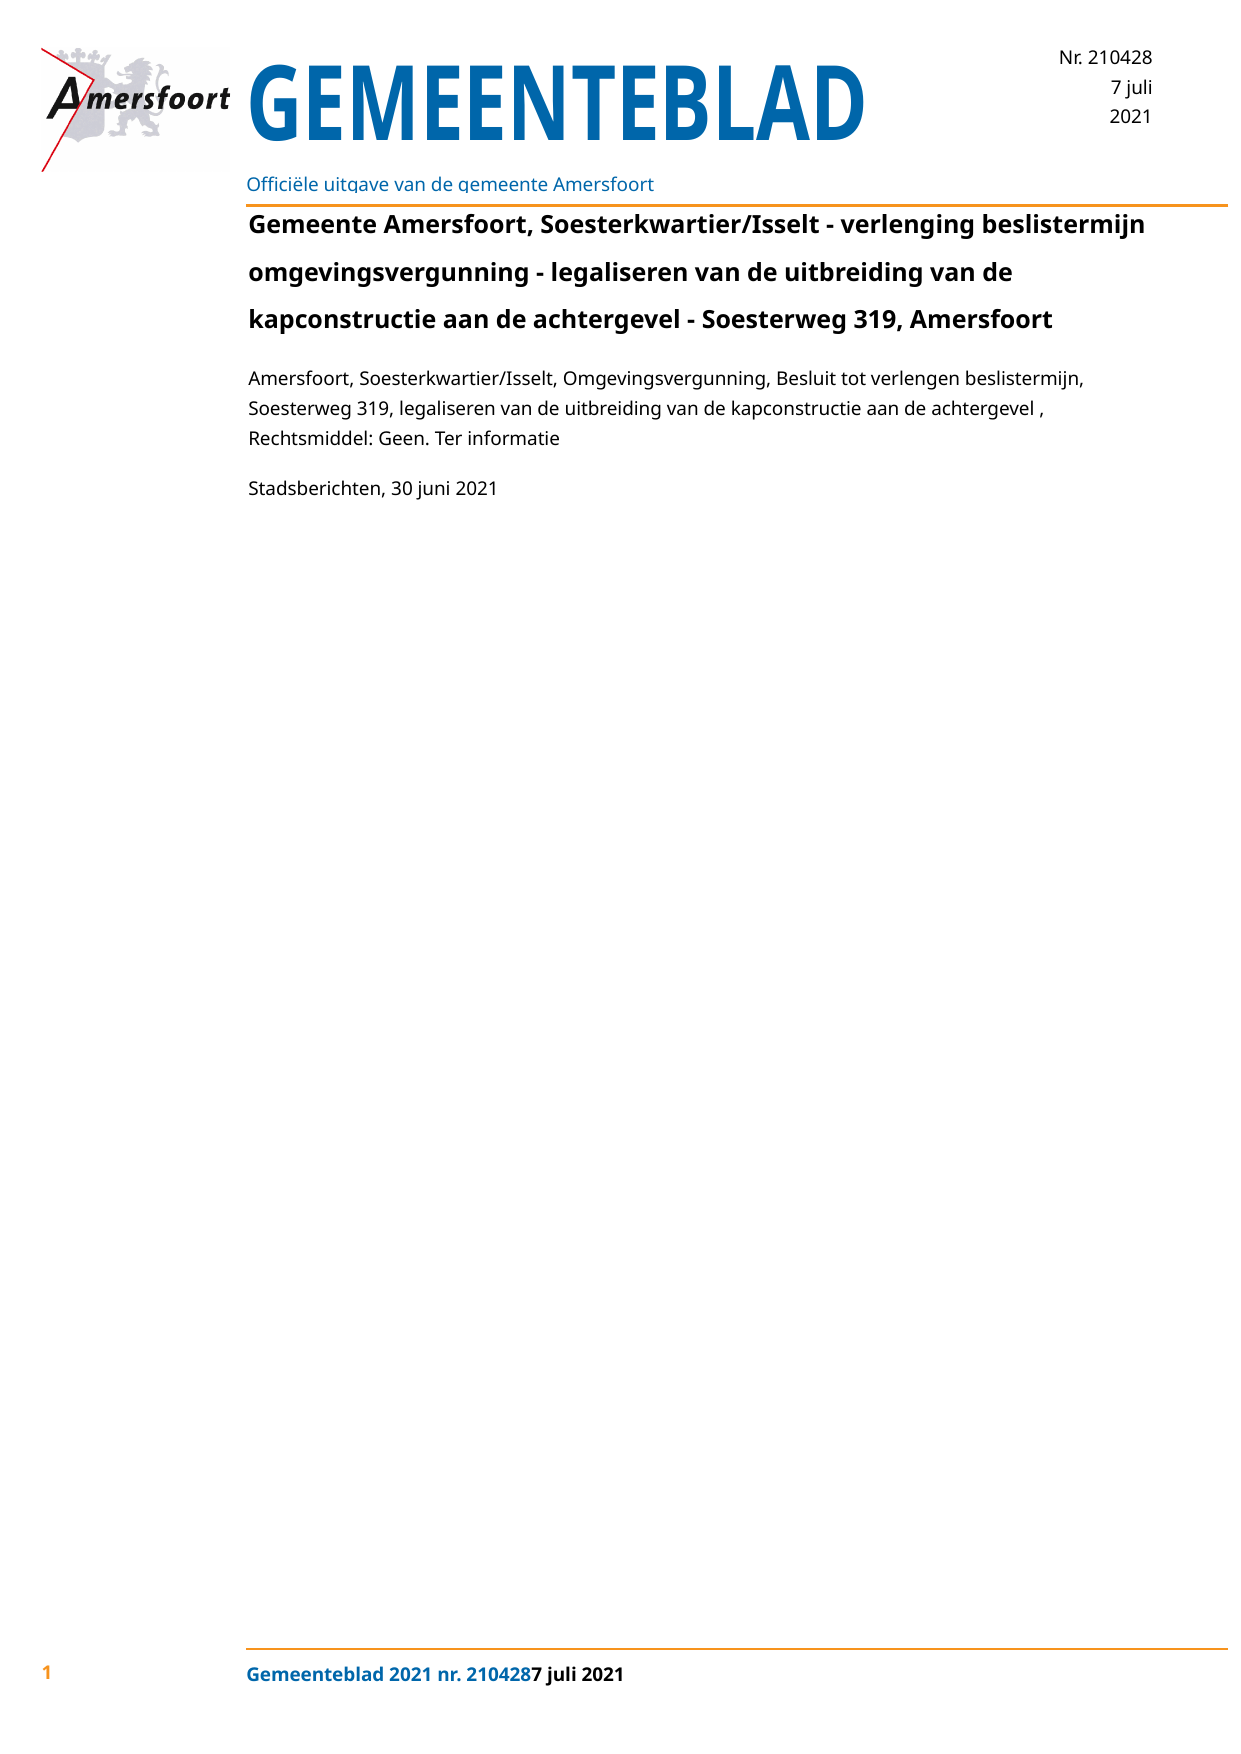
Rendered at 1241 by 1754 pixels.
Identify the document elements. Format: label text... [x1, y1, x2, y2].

text Stadsberichten, 30 juni 2021 [248, 475, 1152, 501]
text Gemeente Amersfoort, Soesterkwartier/Isselt - verlenging beslistermijn omgevingsvergunning - legaliseren van de uitbreiding van de kapconstructie aan de achtergevel - Soesterweg 319, Amersfoort [248, 207, 1152, 336]
picture [41, 47, 231, 172]
text Amersfoort, Soesterkwartier/Isselt, Omgevingsvergunning, Besluit tot verlengen beslistermijn, Soesterweg 319, legaliseren van de uitbreiding van de kapconstructie aan de achtergevel , Rechtsmiddel: Geen. Ter informatie [248, 366, 1152, 450]
